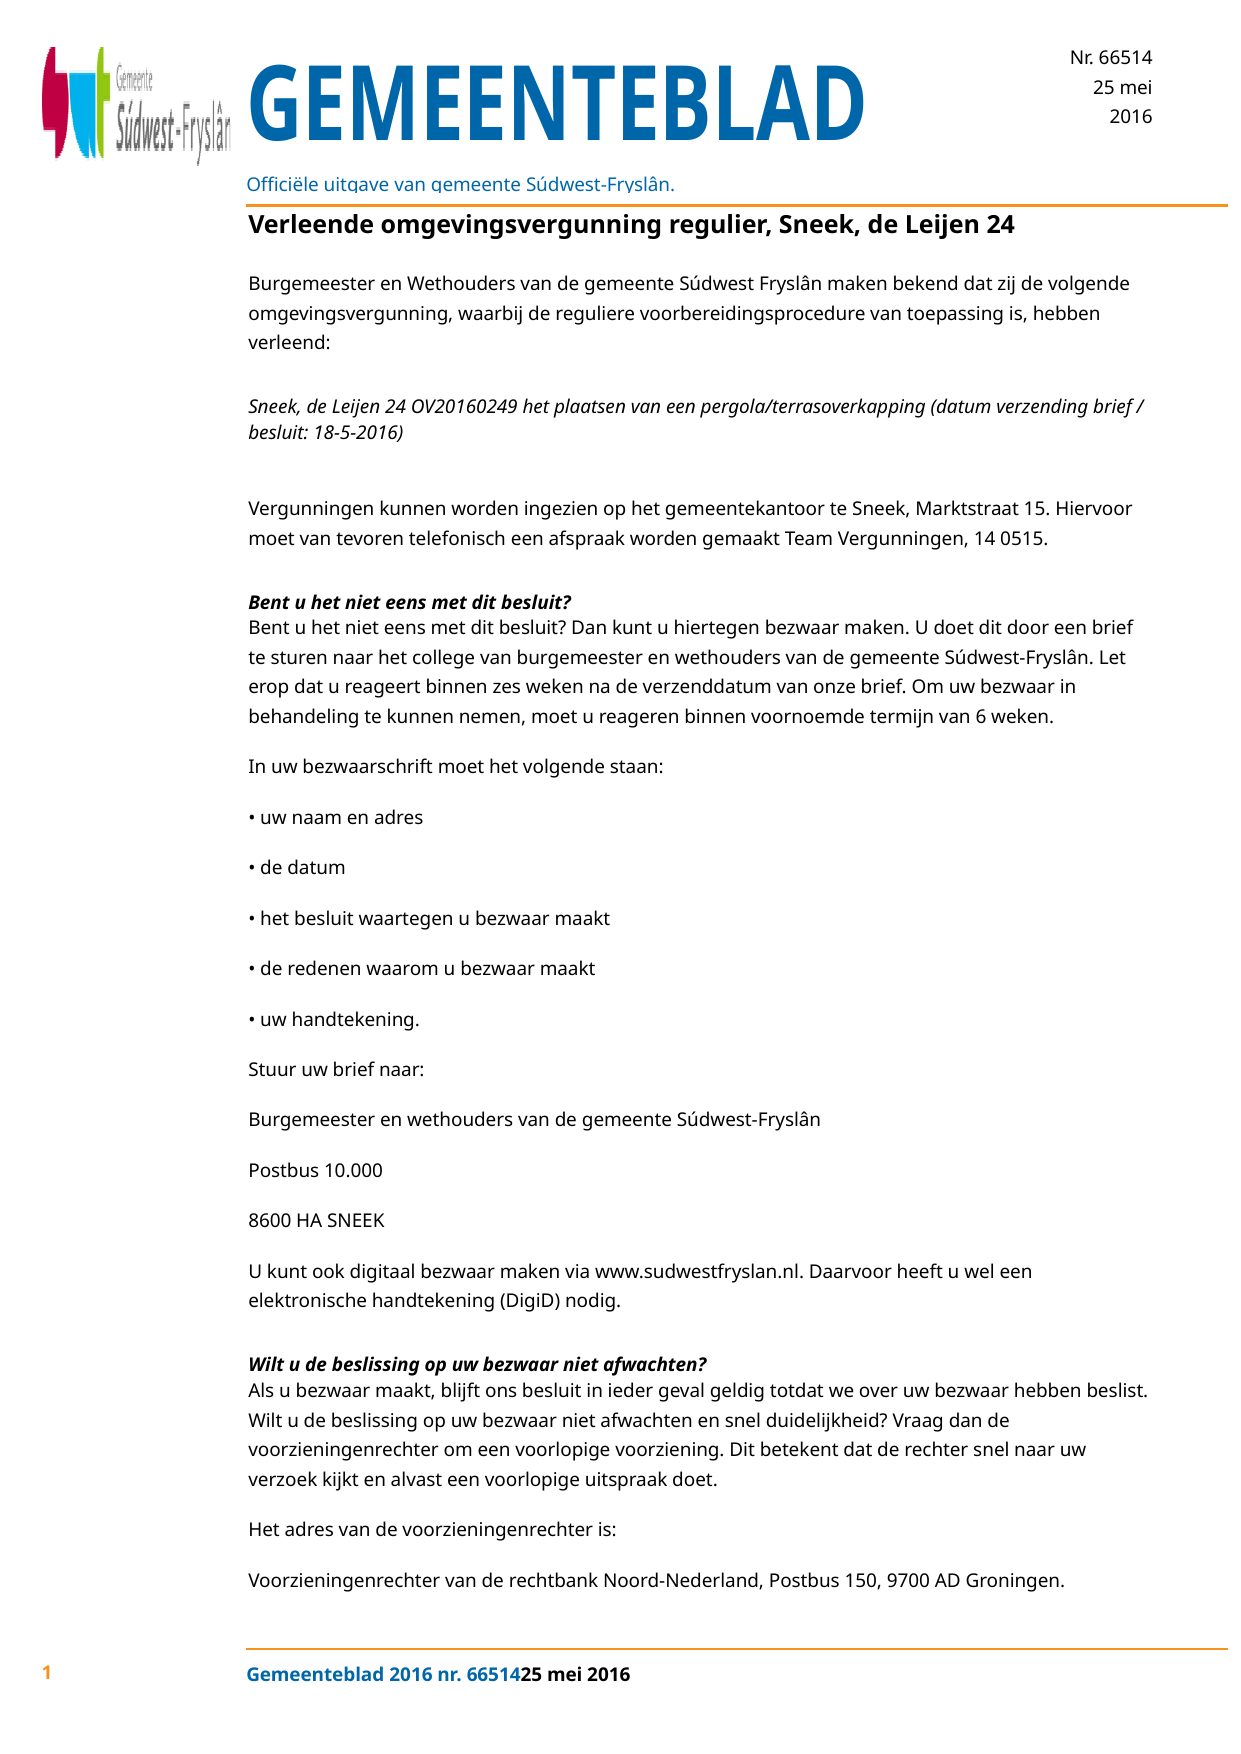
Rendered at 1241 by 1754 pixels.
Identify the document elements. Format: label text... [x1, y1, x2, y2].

text Het adres van de voorzieningenrechter is: [248, 1516, 1152, 1542]
text Vergunningen kunnen worden ingezien op het gemeentekantoor te Sneek, Marktstraat 15. Hiervoor moet van tevoren telefonisch een afspraak worden gemaakt Team Vergunningen, 14 0515. [248, 495, 1152, 551]
text U kunt ook digitaal bezwaar maken via www.sudwestfryslan.nl. Daarvoor heeft u wel een elektronische handtekening (DigiD) nodig. [248, 1258, 1152, 1313]
picture [41, 47, 231, 172]
text Als u bezwaar maakt, blijft ons besluit in ieder geval geldig totdat we over uw bezwaar hebben beslist. Wilt u de beslissing op uw bezwaar niet afwachten en snel duidelijkheid? Vraag dan de voorzieningenrechter om een voorlopige voorziening. Dit betekent dat de rechter snel naar uw verzoek kijkt en alvast een voorlopige uitspraak doet. [248, 1377, 1152, 1492]
text Postbus 10.000 [248, 1157, 1152, 1183]
text 8600 HA SNEEK [248, 1207, 1152, 1233]
text • uw handtekening. [248, 1006, 1152, 1032]
text Bent u het niet eens met dit besluit? Dan kunt u hiertegen bezwaar maken. U doet dit door een brief te sturen naar het college van burgemeester en wethouders van de gemeente Súdwest-Fryslân. Let erop dat u reageert binnen zes weken na de verzenddatum van onze brief. Om uw bezwaar in behandeling te kunnen nemen, moet u reageren binnen voornoemde termijn van 6 weken. [248, 614, 1152, 729]
text Sneek, de Leijen 24 OV20160249 het plaatsen van een pergola/terrasoverkapping (datum verzending brief / besluit: 18-5-2016) [248, 393, 1152, 445]
text • de datum [248, 854, 1152, 880]
text • het besluit waartegen u bezwaar maakt [248, 905, 1152, 931]
text Wilt u de beslissing op uw bezwaar niet afwachten? [248, 1351, 1152, 1377]
text Bent u het niet eens met dit besluit? [248, 589, 1152, 614]
text • de redenen waarom u bezwaar maakt [248, 955, 1152, 981]
text • uw naam en adres [248, 804, 1152, 830]
text In uw bezwaarschrift moet het volgende staan: [248, 754, 1152, 779]
text Burgemeester en wethouders van de gemeente Súdwest-Fryslân [248, 1107, 1152, 1132]
text Verleende omgevingsvergunning regulier, Sneek, de Leijen 24 [248, 207, 1152, 241]
text Burgemeester en Wethouders van de gemeente Súdwest Fryslân maken bekend dat zij de volgende omgevingsvergunning, waarbij de reguliere voorbereidingsprocedure van toepassing is, hebben verleend: [248, 270, 1152, 355]
text Voorzieningenrechter van de rechtbank Noord-Nederland, Postbus 150, 9700 AD Groningen. [248, 1567, 1152, 1592]
text Stuur uw brief naar: [248, 1056, 1152, 1082]
